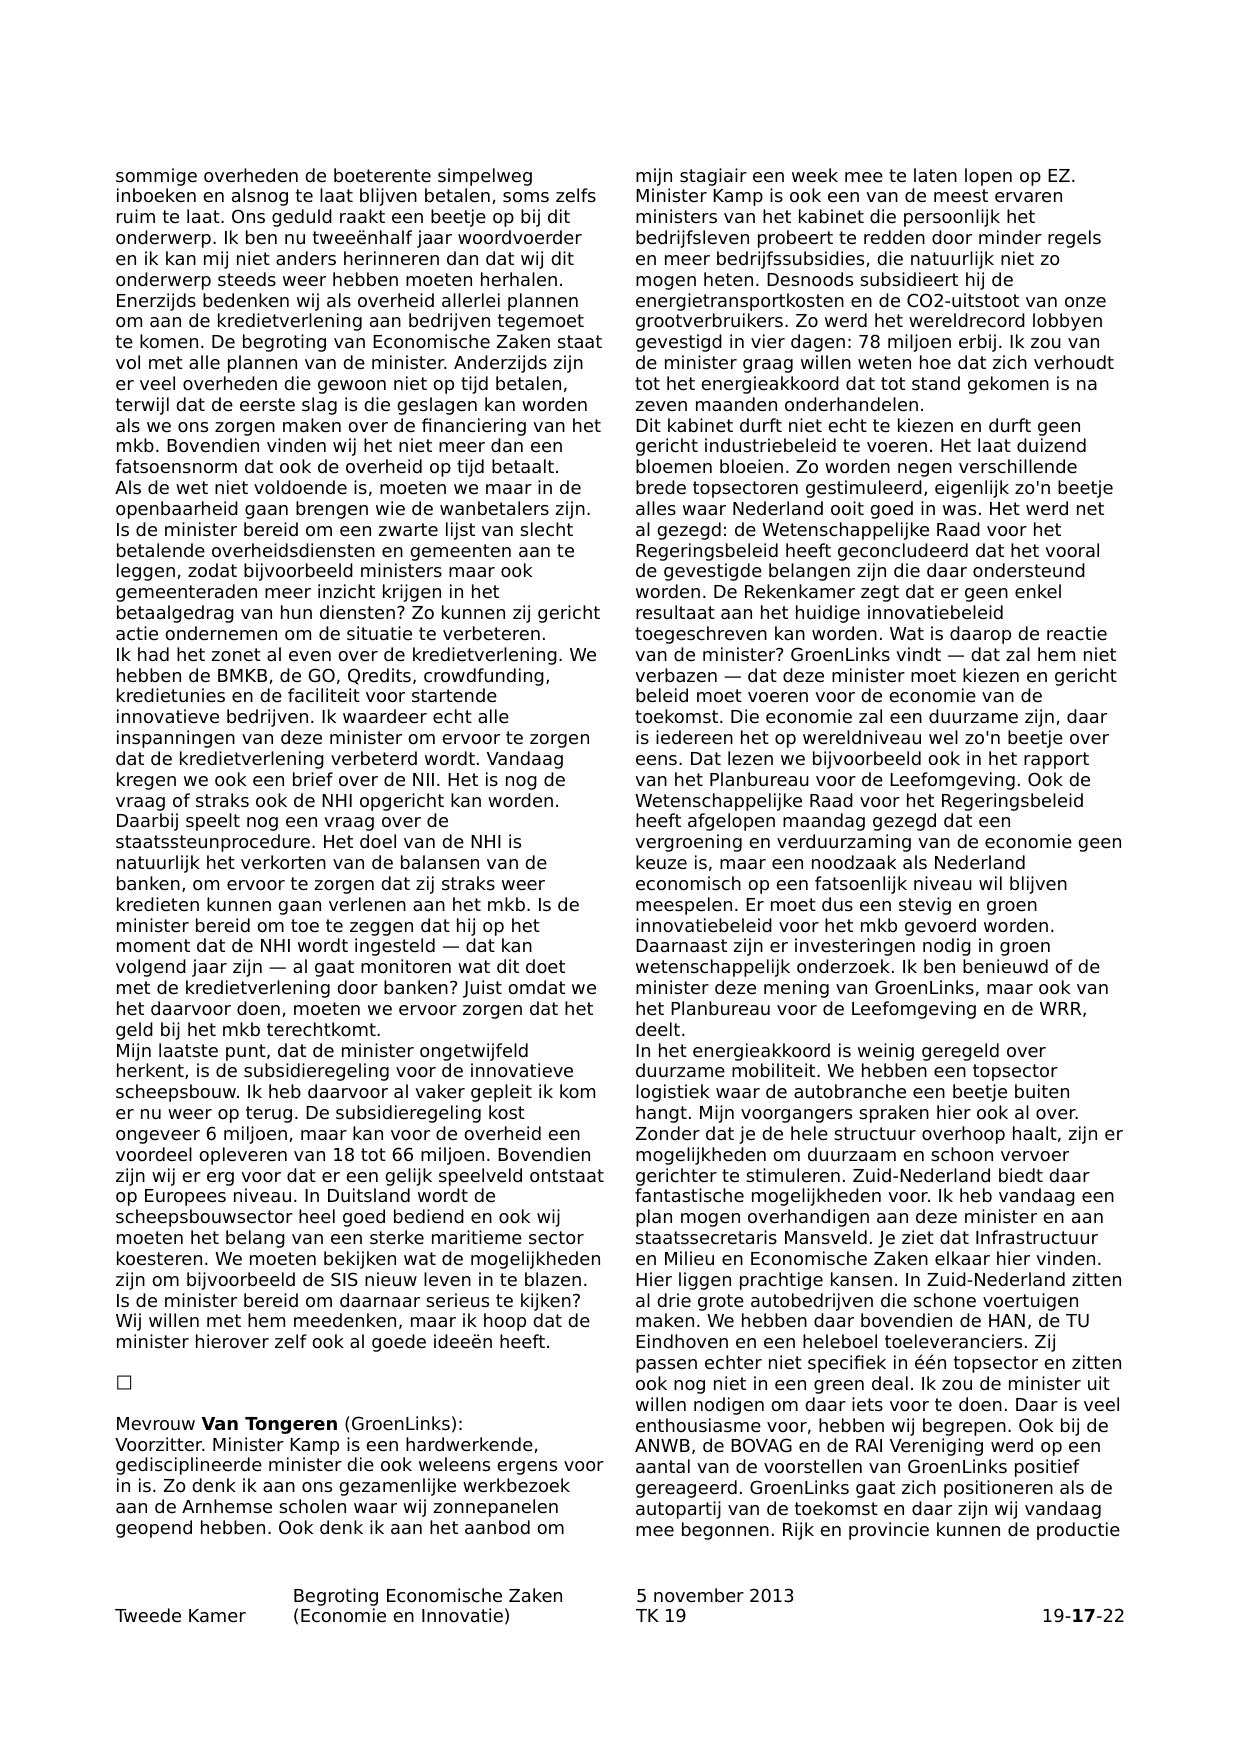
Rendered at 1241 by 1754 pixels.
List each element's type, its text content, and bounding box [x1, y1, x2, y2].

text mijn stagiair een week mee te laten lopen op EZ. Minister Kamp is ook een van de meest ervaren ministers van het kabinet die persoonlijk het bedrijfsleven probeert te redden door minder regels en meer bedrijfssubsidies, die natuurlijk niet zo mogen heten. Desnoods subsidieert hij de energietransportkosten en de CO2-uitstoot van onze grootverbruikers. Zo werd het wereldrecord lobbyen gevestigd in vier dagen: 78 miljoen erbij. Ik zou van de minister graag willen weten hoe dat zich verhoudt tot het energieakkoord dat tot stand gekomen is na zeven maanden onderhandelen. [635, 165, 1125, 415]
text ⬜ [115, 1373, 605, 1393]
text Als de wet niet voldoende is, moeten we maar in de openbaarheid gaan brengen wie de wanbetalers zijn. Is de minister bereid om een zwarte lijst van slecht betalende overheidsdiensten en gemeenten aan te leggen, zodat bijvoorbeeld ministers maar ook gemeenteraden meer inzicht krijgen in het betaalgedrag van hun diensten? Zo kunnen zij gericht actie ondernemen om de situatie te verbeteren. [115, 478, 605, 644]
text Mevrouw Van Tongeren (GroenLinks): [115, 1413, 605, 1434]
text sommige overheden de boeterente simpelweg inboeken en alsnog te laat blijven betalen, soms zelfs ruim te laat. Ons geduld raakt een beetje op bij dit onderwerp. Ik ben nu tweeënhalf jaar woordvoerder en ik kan mij niet anders herinneren dan dat wij dit onderwerp steeds weer hebben moeten herhalen. Enerzijds bedenken wij als overheid allerlei plannen om aan de kredietverlening aan bedrijven tegemoet te komen. De begroting van Economische Zaken staat vol met alle plannen van de minister. Anderzijds zijn er veel overheden die gewoon niet op tijd betalen, terwijl dat de eerste slag is die geslagen kan worden als we ons zorgen maken over de financiering van het mkb. Bovendien vinden wij het niet meer dan een fatsoensnorm dat ook de overheid op tijd betaalt. [115, 165, 605, 478]
text Dit kabinet durft niet echt te kiezen en durft geen gericht industriebeleid te voeren. Het laat duizend bloemen bloeien. Zo worden negen verschillende brede topsectoren gestimuleerd, eigenlijk zo'n beetje alles waar Nederland ooit goed in was. Het werd net al gezegd: de Wetenschappelijke Raad voor het Regeringsbeleid heeft geconcludeerd dat het vooral de gevestigde belangen zijn die daar ondersteund worden. De Rekenkamer zegt dat er geen enkel resultaat aan het huidige innovatiebeleid toegeschreven kan worden. Wat is daarop de reactie van de minister? GroenLinks vindt — dat zal hem niet verbazen — dat deze minister moet kiezen en gericht beleid moet voeren voor de economie van de toekomst. Die economie zal een duurzame zijn, daar is iedereen het op wereldniveau wel zo'n beetje over eens. Dat lezen we bijvoorbeeld ook in het rapport van het Planbureau voor de Leefomgeving. Ook de Wetenschappelijke Raad voor het Regeringsbeleid heeft afgelopen maandag gezegd dat een vergroening en verduurzaming van de economie geen keuze is, maar een noodzaak als Nederland economisch op een fatsoenlijk niveau wil blijven meespelen. Er moet dus een stevig en groen innovatiebeleid voor het mkb gevoerd worden. Daarnaast zijn er investeringen nodig in groen wetenschappelijk onderzoek. Ik ben benieuwd of de minister deze mening van GroenLinks, maar ook van het Planbureau voor de Leefomgeving en de WRR, deelt. [635, 415, 1125, 1040]
text Ik had het zonet al even over de kredietverlening. We hebben de BMKB, de GO, Qredits, crowdfunding, kredietunies en de faciliteit voor startende innovatieve bedrijven. Ik waardeer echt alle inspanningen van deze minister om ervoor te zorgen dat de kredietverlening verbeterd wordt. Vandaag kregen we ook een brief over de NII. Het is nog de vraag of straks ook de NHI opgericht kan worden. Daarbij speelt nog een vraag over de staatssteunprocedure. Het doel van de NHI is natuurlijk het verkorten van de balansen van de banken, om ervoor te zorgen dat zij straks weer kredieten kunnen gaan verlenen aan het mkb. Is de minister bereid om toe te zeggen dat hij op het moment dat de NHI wordt ingesteld — dat kan volgend jaar zijn — al gaat monitoren wat dit doet met de kredietverlening door banken? Juist omdat we het daarvoor doen, moeten we ervoor zorgen dat het geld bij het mkb terechtkomt. [115, 644, 605, 1040]
text Mijn laatste punt, dat de minister ongetwijfeld herkent, is de subsidieregeling voor de innovatieve scheepsbouw. Ik heb daarvoor al vaker gepleit ik kom er nu weer op terug. De subsidieregeling kost ongeveer 6 miljoen, maar kan voor de overheid een voordeel opleveren van 18 tot 66 miljoen. Bovendien zijn wij er erg voor dat er een gelijk speelveld ontstaat op Europees niveau. In Duitsland wordt de scheepsbouwsector heel goed bediend en ook wij moeten het belang van een sterke maritieme sector koesteren. We moeten bekijken wat de mogelijkheden zijn om bijvoorbeeld de SIS nieuw leven in te blazen. Is de minister bereid om daarnaar serieus te kijken? Wij willen met hem meedenken, maar ik hoop dat de minister hierover zelf ook al goede ideeën heeft. [115, 1040, 605, 1353]
text In het energieakkoord is weinig geregeld over duurzame mobiliteit. We hebben een topsector logistiek waar de autobranche een beetje buiten hangt. Mijn voorgangers spraken hier ook al over. Zonder dat je de hele structuur overhoop haalt, zijn er mogelijkheden om duurzaam en schoon vervoer gerichter te stimuleren. Zuid-Nederland biedt daar fantastische mogelijkheden voor. Ik heb vandaag een plan mogen overhandigen aan deze minister en aan staatssecretaris Mansveld. Je ziet dat Infrastructuur en Milieu en Economische Zaken elkaar hier vinden. Hier liggen prachtige kansen. In Zuid-Nederland zitten al drie grote autobedrijven die schone voertuigen maken. We hebben daar bovendien de HAN, de TU Eindhoven en een heleboel toeleveranciers. Zij passen echter niet specifiek in één topsector en zitten ook nog niet in een green deal. Ik zou de minister uit willen nodigen om daar iets voor te doen. Daar is veel enthousiasme voor, hebben wij begrepen. Ook bij de ANWB, de BOVAG en de RAI Vereniging werd op een aantal van de voorstellen van GroenLinks positief gereageerd. GroenLinks gaat zich positioneren als de autopartij van de toekomst en daar zijn wij vandaag mee begonnen. Rijk en provincie kunnen de productie [635, 1040, 1125, 1540]
text Voorzitter. Minister Kamp is een hardwerkende, gedisciplineerde minister die ook weleens ergens voor in is. Zo denk ik aan ons gezamenlijke werkbezoek aan de Arnhemse scholen waar wij zonnepanelen geopend hebben. Ook denk ik aan het aanbod om [115, 1434, 605, 1538]
